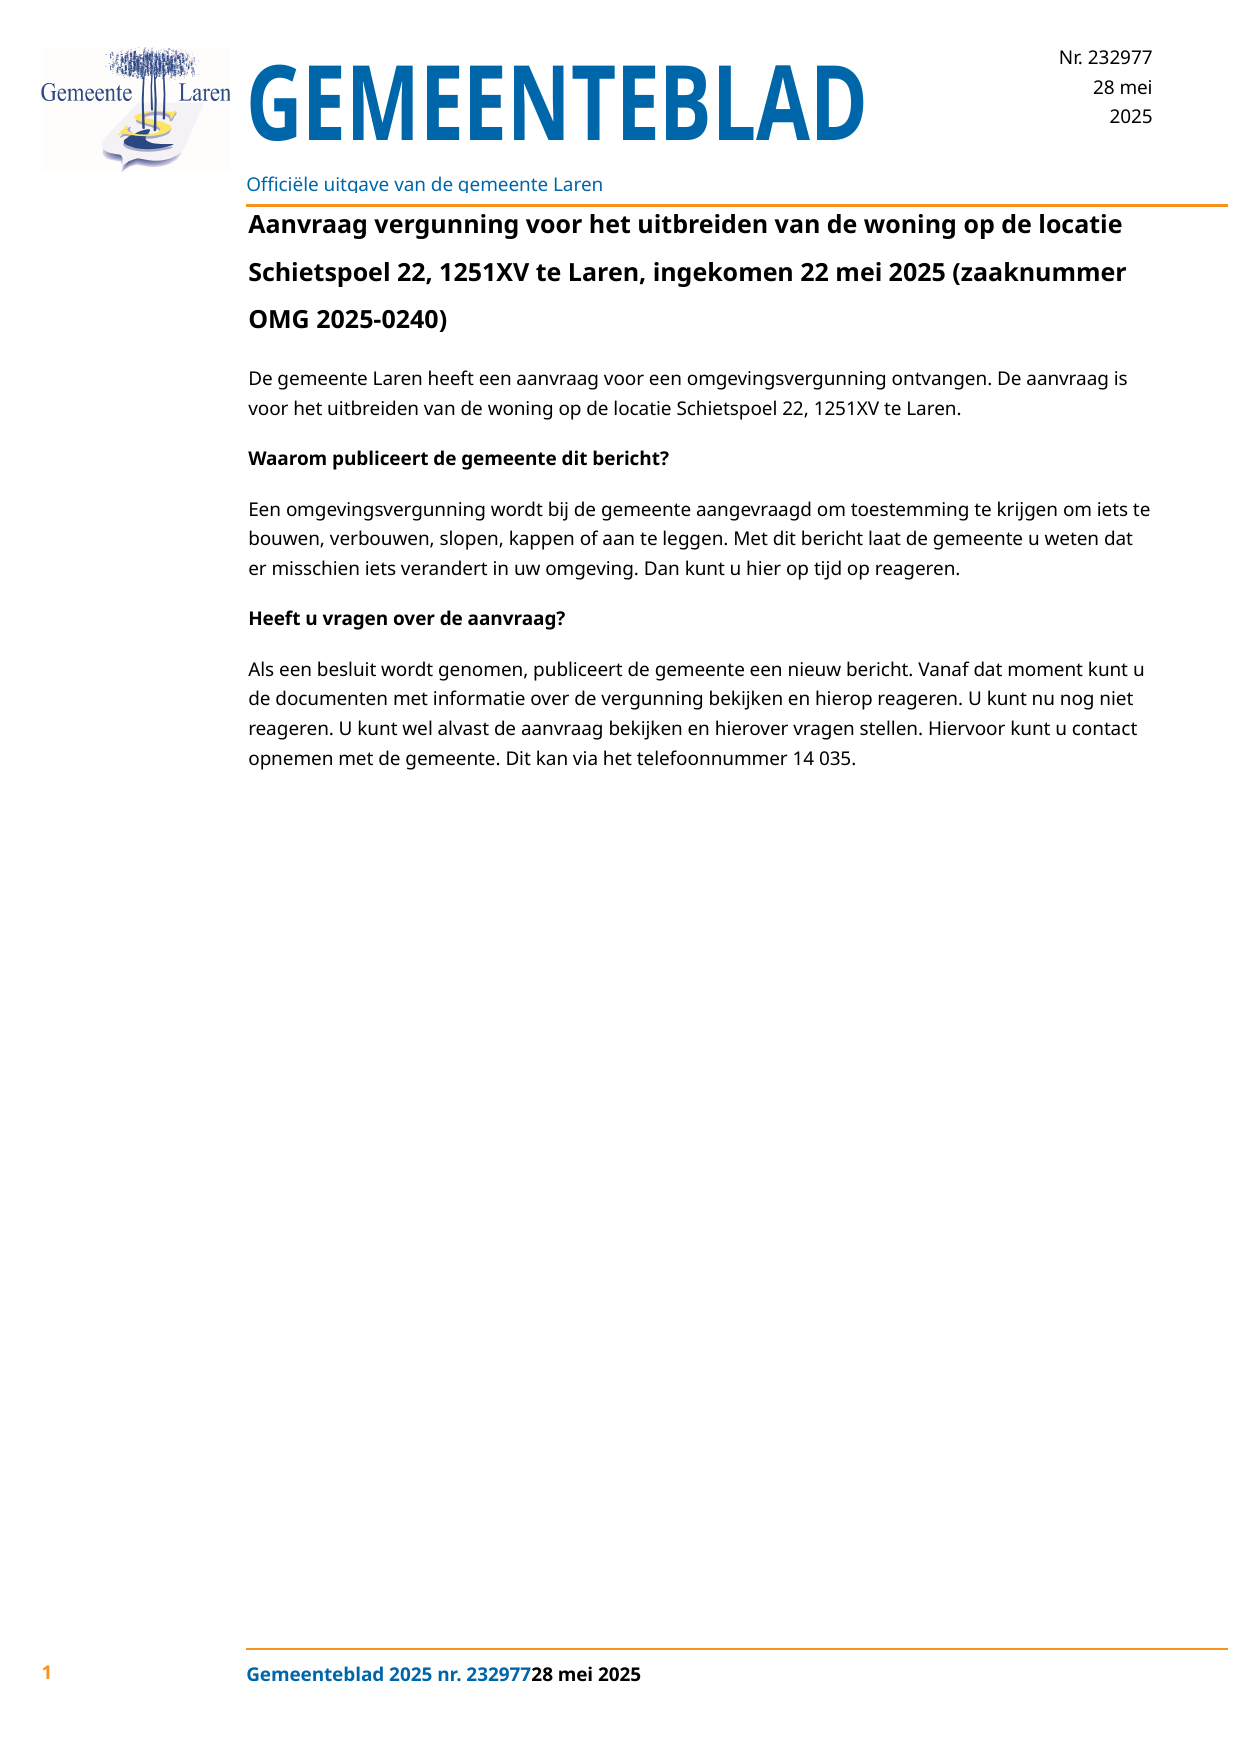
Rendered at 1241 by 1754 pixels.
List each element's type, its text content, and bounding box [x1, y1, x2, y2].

text Een omgevingsvergunning wordt bij de gemeente aangevraagd om toestemming te krijgen om iets te bouwen, verbouwen, slopen, kappen of aan te leggen. Met dit bericht laat de gemeente u weten dat er misschien iets verandert in uw omgeving. Dan kunt u hier op tijd op reageren. [248, 496, 1152, 581]
text De gemeente Laren heeft een aanvraag voor een omgevingsvergunning ontvangen. De aanvraag is voor het uitbreiden van de woning op de locatie Schietspoel 22, 1251XV te Laren. [248, 366, 1152, 421]
picture [41, 47, 231, 172]
text Waarom publiceert de gemeente dit bericht? [248, 446, 1152, 471]
text Aanvraag vergunning voor het uitbreiden van de woning op de locatie Schietspoel 22, 1251XV te Laren, ingekomen 22 mei 2025 (zaaknummer OMG 2025-0240) [248, 207, 1152, 336]
text Heeft u vragen over de aanvraag? [248, 606, 1152, 631]
text Als een besluit wordt genomen, publiceert de gemeente een nieuw bericht. Vanaf dat moment kunt u de documenten met informatie over de vergunning bekijken en hierop reageren. U kunt nu nog niet reageren. U kunt wel alvast de aanvraag bekijken en hierover vragen stellen. Hiervoor kunt u contact opnemen met de gemeente. Dit kan via het telefoonnummer 14 035. [248, 656, 1152, 770]
